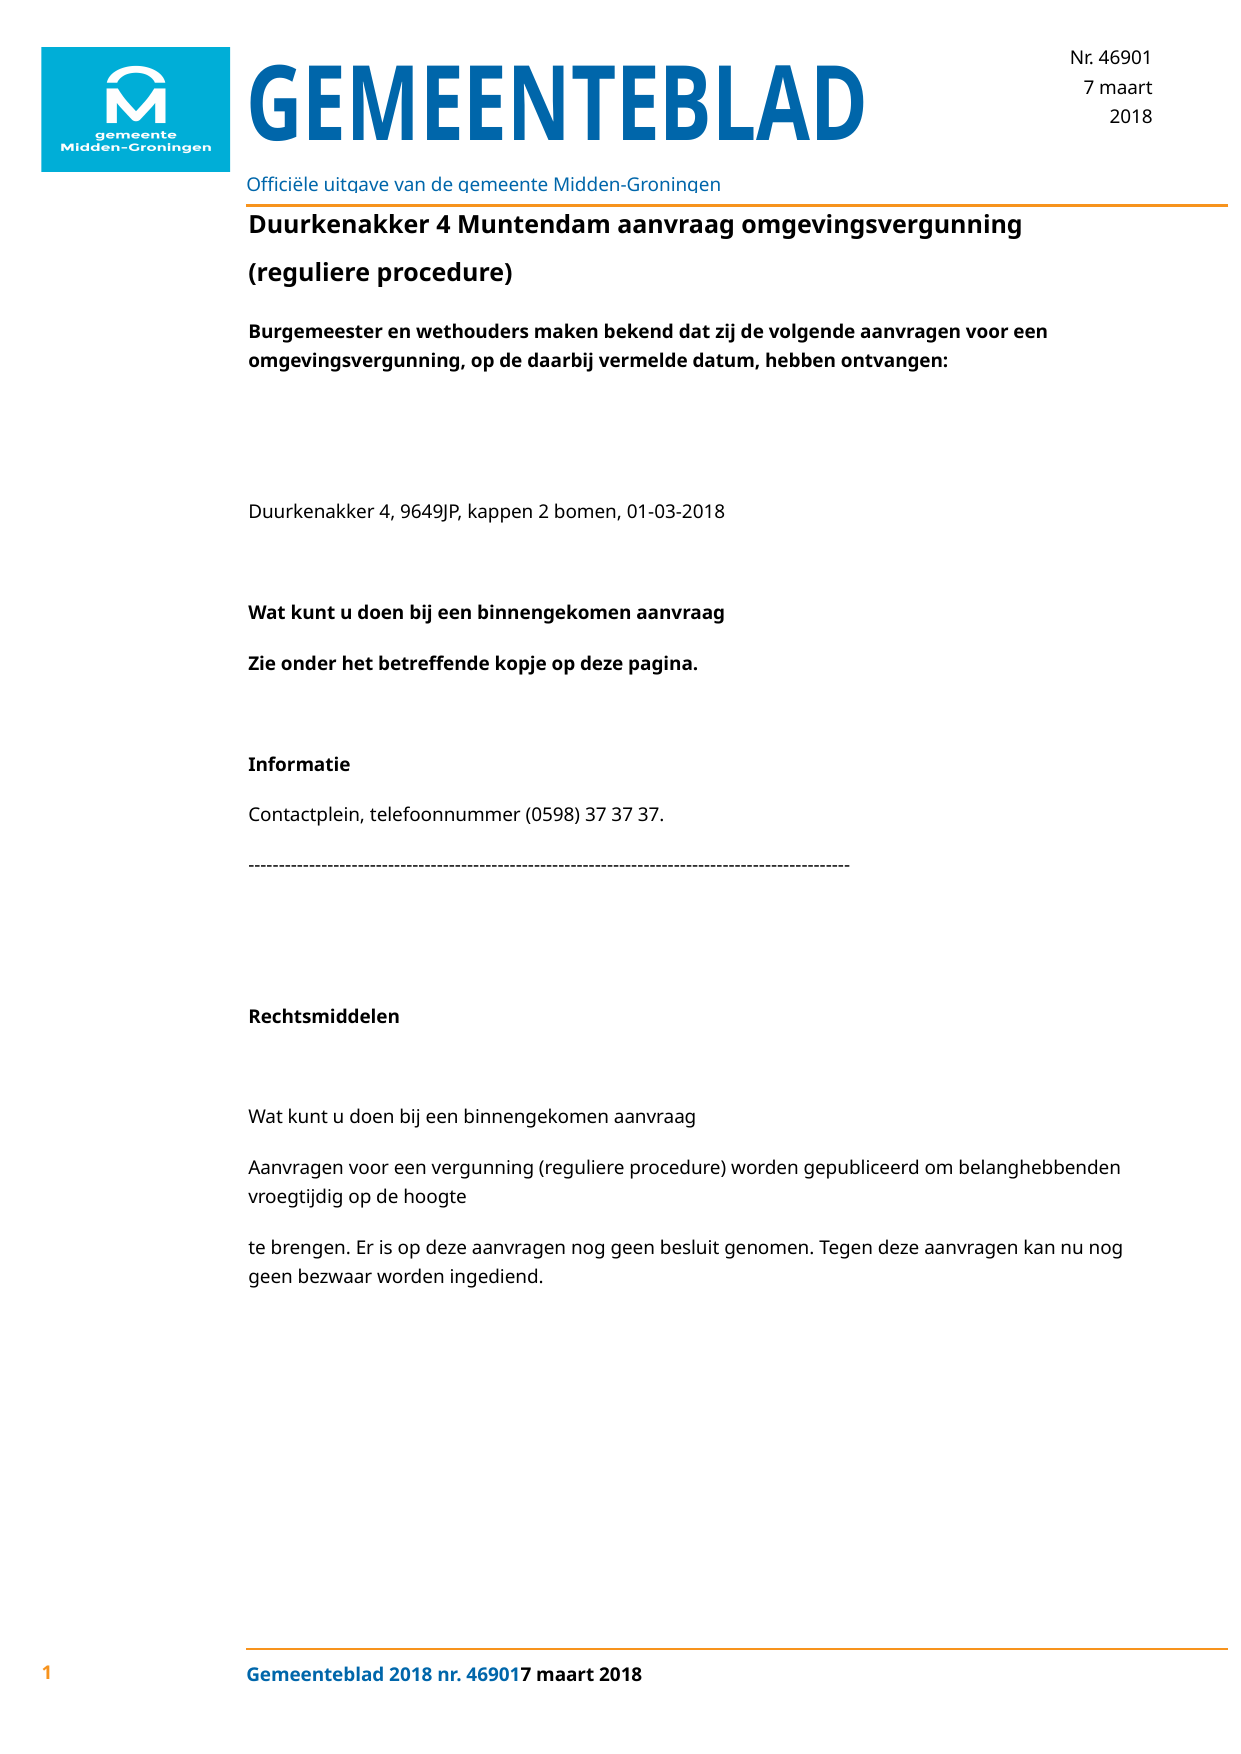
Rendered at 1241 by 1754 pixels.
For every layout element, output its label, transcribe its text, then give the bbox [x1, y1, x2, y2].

text Burgemeester en wethouders maken bekend dat zij de volgende aanvragen voor een omgevingsvergunning, op de daarbij vermelde datum, hebben ontvangen: [248, 318, 1152, 373]
text te brengen. Er is op deze aanvragen nog geen besluit genomen. Tegen deze aanvragen kan nu nog geen bezwaar worden ingediend. [248, 1234, 1152, 1289]
text Wat kunt u doen bij een binnengekomen aanvraag [248, 1104, 1152, 1129]
text Informatie [248, 751, 1152, 777]
text Wat kunt u doen bij een binnengekomen aanvraag [248, 599, 1152, 625]
picture [108, 66, 164, 82]
picture [184, 146, 190, 153]
text Duurkenakker 4 Muntendam aanvraag omgevingsvergunning (reguliere procedure) [248, 207, 1152, 288]
text Contactplein, telefoonnummer (0598) 37 37 37. [248, 801, 1152, 827]
picture [107, 89, 165, 122]
text Duurkenakker 4, 9649JP, kappen 2 bomen, 01-03-2018 [248, 499, 1152, 524]
text Zie onder het betreffende kopje op deze pagina. [248, 650, 1152, 676]
text --------------------------------------------------------------------------------------------------- [248, 852, 1152, 877]
text Rechtsmiddelen [248, 1003, 1152, 1029]
text Aanvragen voor een vergunning (reguliere procedure) worden gepubliceerd om belanghebbenden vroegtijdig op de hoogte [248, 1154, 1152, 1209]
